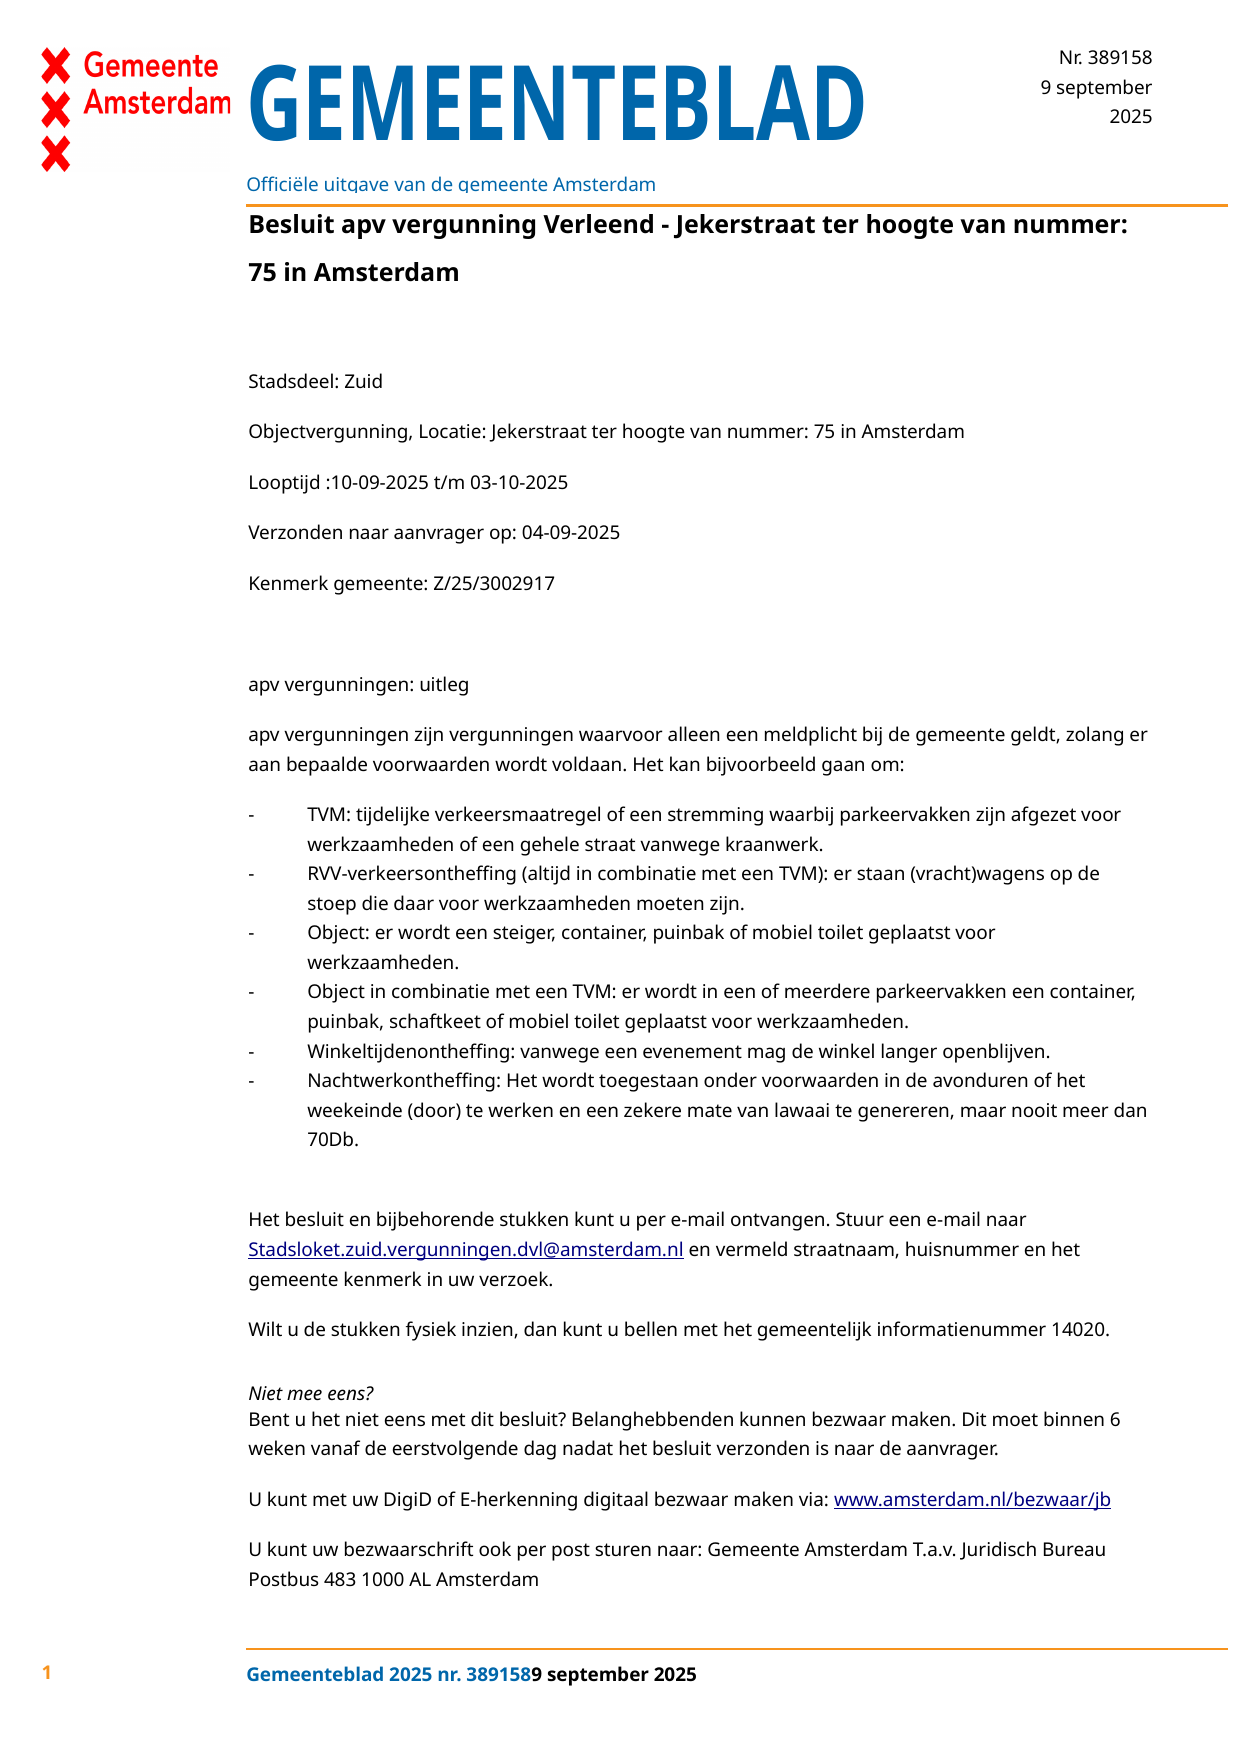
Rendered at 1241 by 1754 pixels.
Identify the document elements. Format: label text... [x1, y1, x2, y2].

text Besluit apv vergunning Verleend - Jekerstraat ter hoogte van nummer: 75 in Amsterdam [248, 207, 1152, 288]
text Stadsdeel: Zuid [248, 368, 1152, 394]
text U kunt met uw DigiD of E-herkenning digitaal bezwaar maken via: www.amsterdam.nl/bezwaar/jb [248, 1486, 1152, 1512]
list Nachtwerkontheffing: Het wordt toegestaan onder voorwaarden in de avonduren of het weekeinde (door) te werken en een zekere mate van lawaai te genereren, maar nooit meer dan 70Db. [248, 1067, 1152, 1152]
text Wilt u de stukken fysiek inzien, dan kunt u bellen met het gemeentelijk informatienummer 14020. [248, 1316, 1152, 1342]
text Kenmerk gemeente: Z/25/3002917 [248, 570, 1152, 596]
list TVM: tijdelijke verkeersmaatregel of een stremming waarbij parkeervakken zijn afgezet voor werkzaamheden of een gehele straat vanwege kraanwerk. [248, 801, 1152, 857]
picture [41, 47, 231, 172]
text apv vergunningen: uitleg [248, 671, 1152, 697]
text Looptijd :10-09-2025 t/m 03-10-2025 [248, 469, 1152, 495]
text Niet mee eens? [248, 1380, 1152, 1406]
text Verzonden naar aanvrager op: 04-09-2025 [248, 519, 1152, 545]
list RVV-verkeersontheffing (altijd in combinatie met een TVM): er staan (vracht)wagens op de stoep die daar voor werkzaamheden moeten zijn. [248, 860, 1152, 916]
text Het besluit en bijbehorende stukken kunt u per e-mail ontvangen. Stuur een e-mail naar Stadsloket.zuid.vergunningen.dvl@amsterdam.nl en vermeld straatnaam, huisnummer en het gemeente kenmerk in uw verzoek. [248, 1207, 1152, 1292]
list Object in combinatie met een TVM: er wordt in een of meerdere parkeervakken een container, puinbak, schaftkeet of mobiel toilet geplaatst voor werkzaamheden. [248, 979, 1152, 1034]
text apv vergunningen zijn vergunningen waarvoor alleen een meldplicht bij de gemeente geldt, zolang er aan bepaalde voorwaarden wordt voldaan. Het kan bijvoorbeeld gaan om: [248, 721, 1152, 777]
text Bent u het niet eens met dit besluit? Belanghebbenden kunnen bezwaar maken. Dit moet binnen 6 weken vanaf de eerstvolgende dag nadat het besluit verzonden is naar de aanvrager. [248, 1406, 1152, 1461]
text U kunt uw bezwaarschrift ook per post sturen naar: Gemeente Amsterdam T.a.v. Juridisch Bureau Postbus 483 1000 AL Amsterdam [248, 1536, 1152, 1592]
text Objectvergunning, Locatie: Jekerstraat ter hoogte van nummer: 75 in Amsterdam [248, 419, 1152, 444]
list Winkeltijdenontheffing: vanwege een evenement mag de winkel langer openblijven. [248, 1038, 1152, 1064]
list Object: er wordt een steiger, container, puinbak of mobiel toilet geplaatst voor werkzaamheden. [248, 919, 1152, 975]
